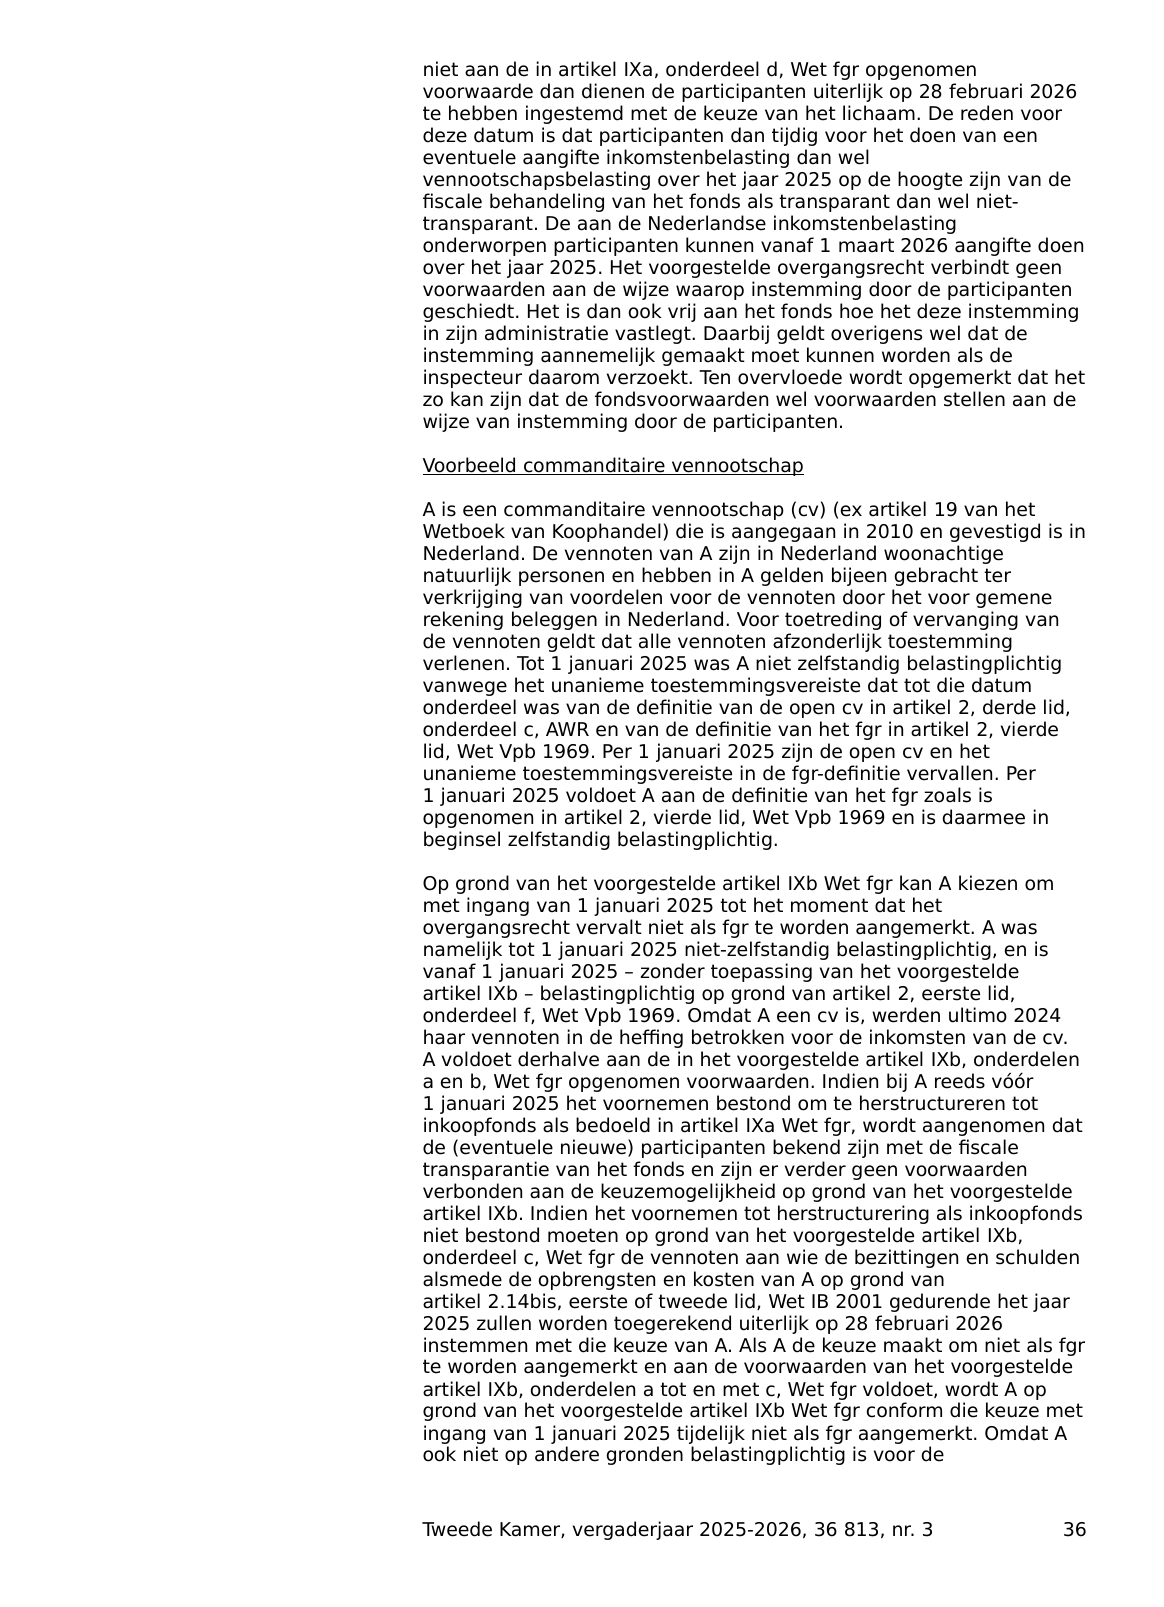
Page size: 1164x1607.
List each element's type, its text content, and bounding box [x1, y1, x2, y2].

text A is een commanditaire vennootschap (cv) (ex artikel 19 van het Wetboek van Koophandel) die is aangegaan in 2010 en gevestigd is in Nederland. De vennoten van A zijn in Nederland woonachtige natuurlijk personen en hebben in A gelden bijeen gebracht ter verkrijging van voordelen voor de vennoten door het voor gemene rekening beleggen in Nederland. Voor toetreding of vervanging van de vennoten geldt dat alle vennoten afzonderlijk toestemming verlenen. Tot 1 januari 2025 was A niet zelfstandig belastingplichtig vanwege het unanieme toestemmingsvereiste dat tot die datum onderdeel was van de definitie van de open cv in artikel 2, derde lid, onderdeel c, AWR en van de definitie van het fgr in artikel 2, vierde lid, Wet Vpb 1969. Per 1 januari 2025 zijn de open cv en het unanieme toestemmingsvereiste in de fgr-definitie vervallen. Per 1 januari 2025 voldoet A aan de definitie van het fgr zoals is opgenomen in artikel 2, vierde lid, Wet Vpb 1969 en is daarmee in beginsel zelfstandig belastingplichtig. [422, 499, 1087, 851]
subtitle Voorbeeld commanditaire vennootschap [422, 455, 1087, 477]
text niet aan de in artikel IXa, onderdeel d, Wet fgr opgenomen voorwaarde dan dienen de participanten uiterlijk op 28 februari 2026 te hebben ingestemd met de keuze van het lichaam. De reden voor deze datum is dat participanten dan tijdig voor het doen van een eventuele aangifte inkomstenbelasting dan wel vennootschapsbelasting over het jaar 2025 op de hoogte zijn van de fiscale behandeling van het fonds als transparant dan wel niet-transparant. De aan de Nederlandse inkomstenbelasting onderworpen participanten kunnen vanaf 1 maart 2026 aangifte doen over het jaar 2025. Het voorgestelde overgangsrecht verbindt geen voorwaarden aan de wijze waarop instemming door de participanten geschiedt. Het is dan ook vrij aan het fonds hoe het deze instemming in zijn administratie vastlegt. Daarbij geldt overigens wel dat de instemming aannemelijk gemaakt moet kunnen worden als de inspecteur daarom verzoekt. Ten overvloede wordt opgemerkt dat het zo kan zijn dat de fondsvoorwaarden wel voorwaarden stellen aan de wijze van instemming door de participanten. [422, 59, 1087, 433]
text Op grond van het voorgestelde artikel IXb Wet fgr kan A kiezen om met ingang van 1 januari 2025 tot het moment dat het overgangsrecht vervalt niet als fgr te worden aangemerkt. A was namelijk tot 1 januari 2025 niet-zelfstandig belastingplichtig, en is vanaf 1 januari 2025 – zonder toepassing van het voorgestelde artikel IXb – belastingplichtig op grond van artikel 2, eerste lid, onderdeel f, Wet Vpb 1969. Omdat A een cv is, werden ultimo 2024 haar vennoten in de heffing betrokken voor de inkomsten van de cv. A voldoet derhalve aan de in het voorgestelde artikel IXb, onderdelen a en b, Wet fgr opgenomen voorwaarden. Indien bij A reeds vóór 1 januari 2025 het voornemen bestond om te herstructureren tot inkoopfonds als bedoeld in artikel IXa Wet fgr, wordt aangenomen dat de (eventuele nieuwe) participanten bekend zijn met de fiscale transparantie van het fonds en zijn er verder geen voorwaarden verbonden aan de keuzemogelijkheid op grond van het voorgestelde artikel IXb. Indien het voornemen tot herstructurering als inkoopfonds niet bestond moeten op grond van het voorgestelde artikel IXb, onderdeel c, Wet fgr de vennoten aan wie de bezittingen en schulden alsmede de opbrengsten en kosten van A op grond van artikel 2.14bis, eerste of tweede lid, Wet IB 2001 gedurende het jaar 2025 zullen worden toegerekend uiterlijk op 28 februari 2026 instemmen met die keuze van A. Als A de keuze maakt om niet als fgr te worden aangemerkt en aan de voorwaarden van het voorgestelde artikel IXb, onderdelen a tot en met c, Wet fgr voldoet, wordt A op grond van het voorgestelde artikel IXb Wet fgr conform die keuze met ingang van 1 januari 2025 tijdelijk niet als fgr aangemerkt. Omdat A ook niet op andere gronden belastingplichtig is voor de [422, 873, 1087, 1466]
